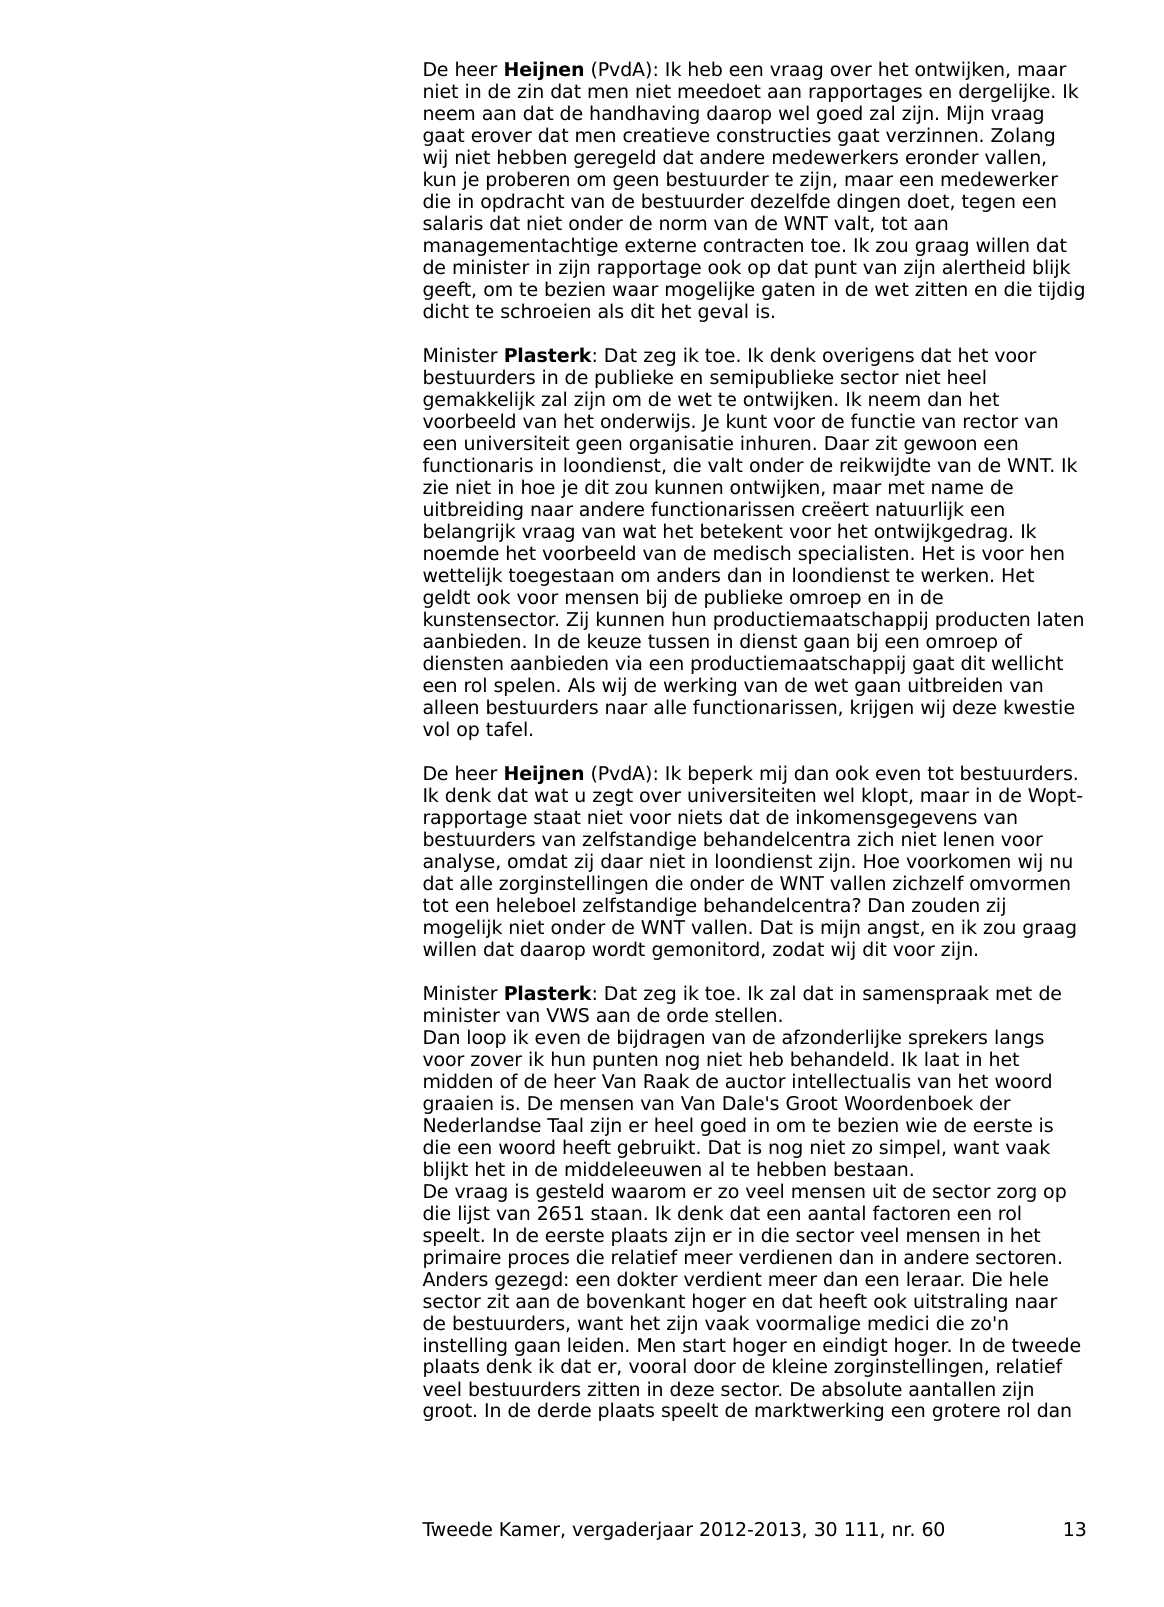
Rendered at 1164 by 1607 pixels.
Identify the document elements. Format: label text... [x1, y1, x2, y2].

text De heer Heijnen (PvdA): Ik beperk mij dan ook even tot bestuurders. Ik denk dat wat u zegt over universiteiten wel klopt, maar in de Wopt-rapportage staat niet voor niets dat de inkomensgegevens van bestuurders van zelfstandige behandelcentra zich niet lenen voor analyse, omdat zij daar niet in loondienst zijn. Hoe voorkomen wij nu dat alle zorginstellingen die onder de WNT vallen zichzelf omvormen tot een heleboel zelfstandige behandelcentra? Dan zouden zij mogelijk niet onder de WNT vallen. Dat is mijn angst, en ik zou graag willen dat daarop wordt gemonitord, zodat wij dit voor zijn. [422, 763, 1087, 961]
text Dan loop ik even de bijdragen van de afzonderlijke sprekers langs voor zover ik hun punten nog niet heb behandeld. Ik laat in het midden of de heer Van Raak de auctor intellectualis van het woord graaien is. De mensen van Van Dale's Groot Woordenboek der Nederlandse Taal zijn er heel goed in om te bezien wie de eerste is die een woord heeft gebruikt. Dat is nog niet zo simpel, want vaak blijkt het in de middeleeuwen al te hebben bestaan. [422, 1027, 1087, 1181]
text Minister Plasterk: Dat zeg ik toe. Ik zal dat in samenspraak met de minister van VWS aan de orde stellen. [422, 983, 1087, 1027]
text De vraag is gesteld waarom er zo veel mensen uit de sector zorg op die lijst van 2651 staan. Ik denk dat een aantal factoren een rol speelt. In de eerste plaats zijn er in die sector veel mensen in het primaire proces die relatief meer verdienen dan in andere sectoren. Anders gezegd: een dokter verdient meer dan een leraar. Die hele sector zit aan de bovenkant hoger en dat heeft ook uitstraling naar de bestuurders, want het zijn vaak voormalige medici die zo'n instelling gaan leiden. Men start hoger en eindigt hoger. In de tweede plaats denk ik dat er, vooral door de kleine zorginstellingen, relatief veel bestuurders zitten in deze sector. De absolute aantallen zijn groot. In de derde plaats speelt de marktwerking een grotere rol dan [422, 1181, 1087, 1422]
text De heer Heijnen (PvdA): Ik heb een vraag over het ontwijken, maar niet in de zin dat men niet meedoet aan rapportages en dergelijke. Ik neem aan dat de handhaving daarop wel goed zal zijn. Mijn vraag gaat erover dat men creatieve constructies gaat verzinnen. Zolang wij niet hebben geregeld dat andere medewerkers eronder vallen, kun je proberen om geen bestuurder te zijn, maar een medewerker die in opdracht van de bestuurder dezelfde dingen doet, tegen een salaris dat niet onder de norm van de WNT valt, tot aan managementachtige externe contracten toe. Ik zou graag willen dat de minister in zijn rapportage ook op dat punt van zijn alertheid blijk geeft, om te bezien waar mogelijke gaten in de wet zitten en die tijdig dicht te schroeien als dit het geval is. [422, 59, 1087, 323]
text Minister Plasterk: Dat zeg ik toe. Ik denk overigens dat het voor bestuurders in de publieke en semipublieke sector niet heel gemakkelijk zal zijn om de wet te ontwijken. Ik neem dan het voorbeeld van het onderwijs. Je kunt voor de functie van rector van een universiteit geen organisatie inhuren. Daar zit gewoon een functionaris in loondienst, die valt onder de reikwijdte van de WNT. Ik zie niet in hoe je dit zou kunnen ontwijken, maar met name de uitbreiding naar andere functionarissen creëert natuurlijk een belangrijk vraag van wat het betekent voor het ontwijkgedrag. Ik noemde het voorbeeld van de medisch specialisten. Het is voor hen wettelijk toegestaan om anders dan in loondienst te werken. Het geldt ook voor mensen bij de publieke omroep en in de kunstensector. Zij kunnen hun productiemaatschappij producten laten aanbieden. In de keuze tussen in dienst gaan bij een omroep of diensten aanbieden via een productiemaatschappij gaat dit wellicht een rol spelen. Als wij de werking van de wet gaan uitbreiden van alleen bestuurders naar alle functionarissen, krijgen wij deze kwestie vol op tafel. [422, 345, 1087, 741]
